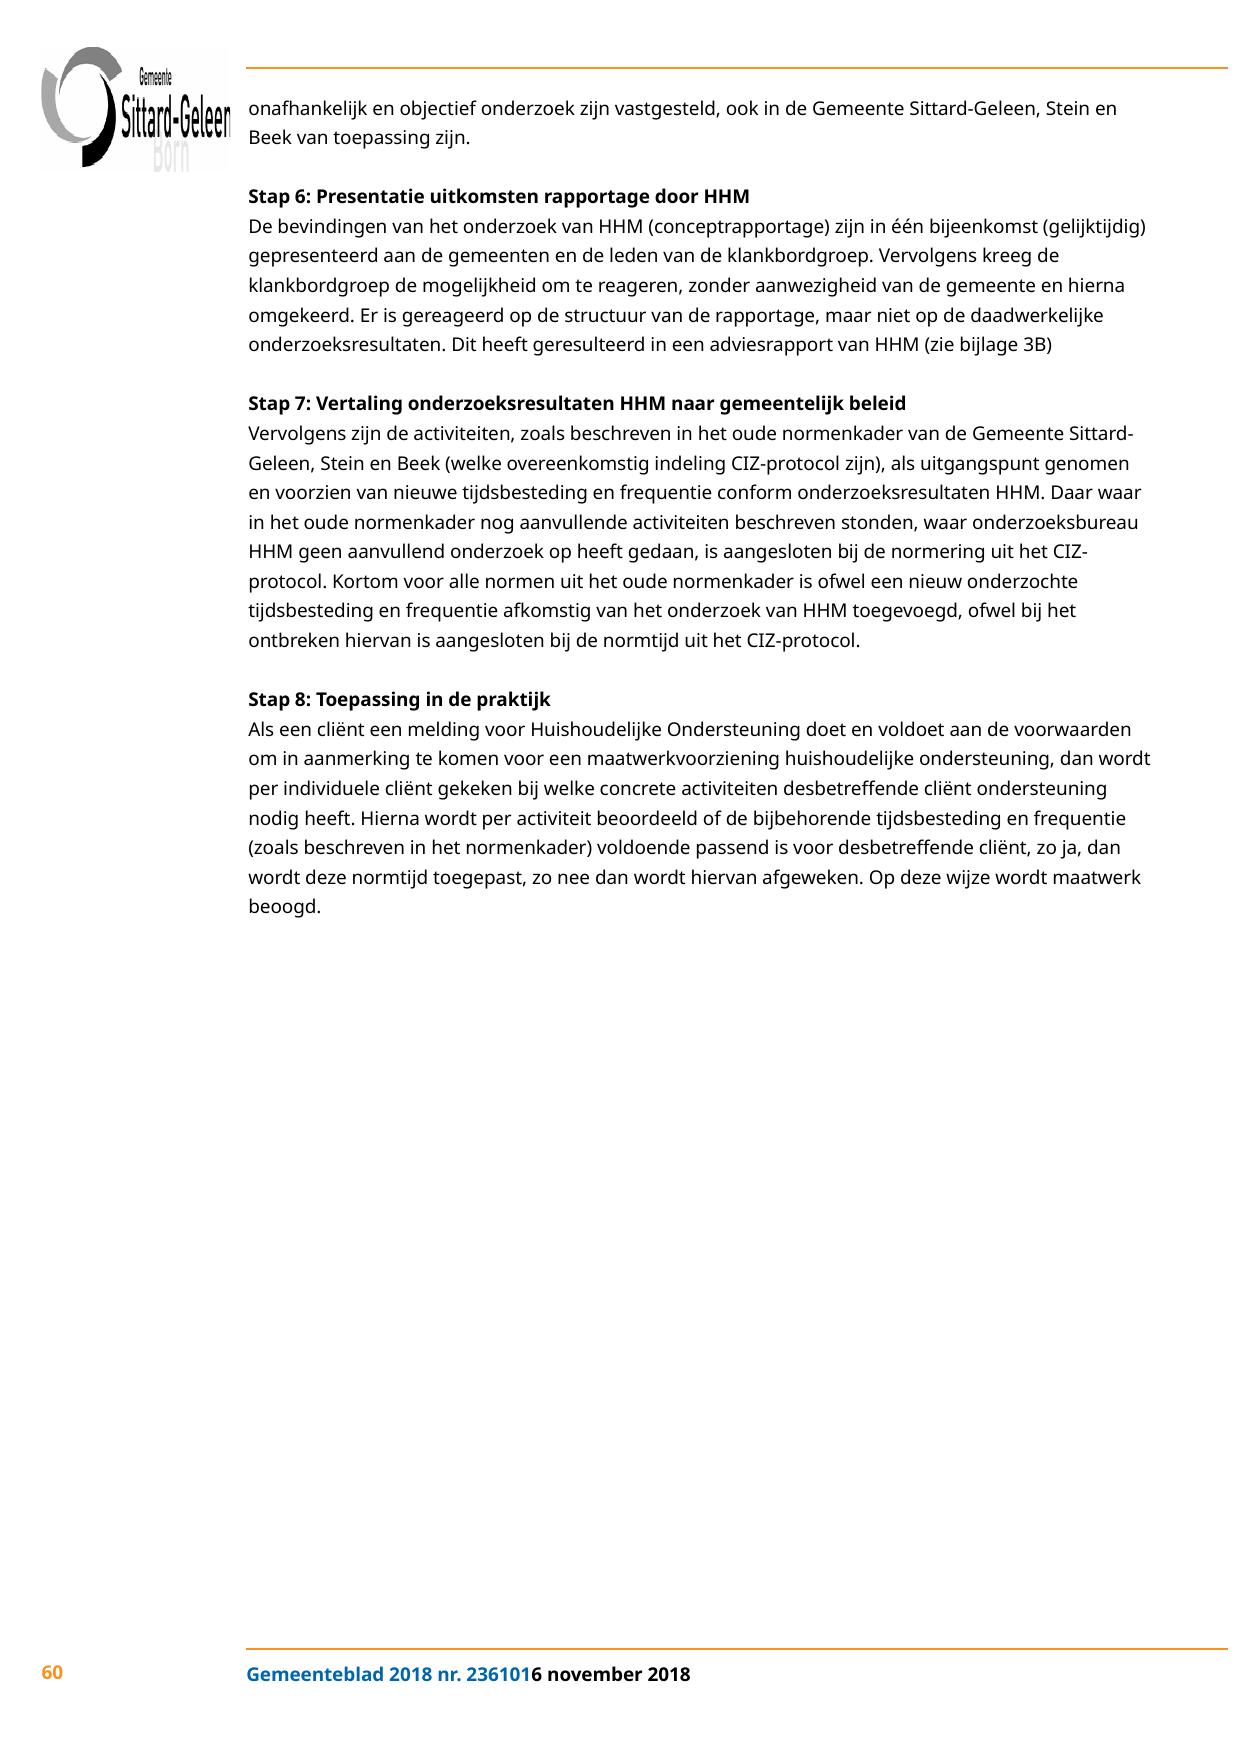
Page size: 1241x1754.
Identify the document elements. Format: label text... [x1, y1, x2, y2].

text De bevindingen van het onderzoek van HHM (conceptrapportage) zijn in één bijeenkomst (gelijktijdig) gepresenteerd aan de gemeenten en de leden van de klankbordgroep. Vervolgens kreeg de klankbordgroep de mogelijkheid om te reageren, zonder aanwezigheid van de gemeente en hierna omgekeerd. Er is gereageerd op de structuur van de rapportage, maar niet op de daadwerkelijke onderzoeksresultaten. Dit heeft geresulteerd in een adviesrapport van HHM (zie bijlage 3B) [248, 213, 1152, 357]
text Stap 6: Presentatie uitkomsten rapportage door HHM [248, 183, 1152, 209]
text Vervolgens zijn de activiteiten, zoals beschreven in het oude normenkader van de Gemeente Sittard-Geleen, Stein en Beek (welke overeenkomstig indeling CIZ-protocol zijn), als uitgangspunt genomen en voorzien van nieuwe tijdsbesteding en frequentie conform onderzoeksresultaten HHM. Daar waar in het oude normenkader nog aanvullende activiteiten beschreven stonden, waar onderzoeksbureau HHM geen aanvullend onderzoek op heeft gedaan, is aangesloten bij de normering uit het CIZ-protocol. Kortom voor alle normen uit het oude normenkader is ofwel een nieuw onderzochte tijdsbesteding en frequentie afkomstig van het onderzoek van HHM toegevoegd, ofwel bij het ontbreken hiervan is aangesloten bij de normtijd uit het CIZ-protocol. [248, 420, 1152, 653]
text Stap 8: Toepassing in de praktijk [248, 686, 1152, 712]
picture [41, 47, 231, 172]
text Stap 7: Vertaling onderzoeksresultaten HHM naar gemeentelijk beleid [248, 391, 1152, 416]
text Als een cliënt een melding voor Huishoudelijke Ondersteuning doet en voldoet aan de voorwaarden om in aanmerking te komen voor een maatwerkvoorziening huishoudelijke ondersteuning, dan wordt per individuele cliënt gekeken bij welke concrete activiteiten desbetreffende cliënt ondersteuning nodig heeft. Hierna wordt per activiteit beoordeeld of de bijbehorende tijdsbesteding en frequentie (zoals beschreven in het normenkader) voldoende passend is voor desbetreffende cliënt, zo ja, dan wordt deze normtijd toegepast, zo nee dan wordt hiervan afgeweken. Op deze wijze wordt maatwerk beoogd. [248, 716, 1152, 919]
text onafhankelijk en objectief onderzoek zijn vastgesteld, ook in de Gemeente Sittard-Geleen, Stein en Beek van toepassing zijn. [248, 95, 1152, 150]
